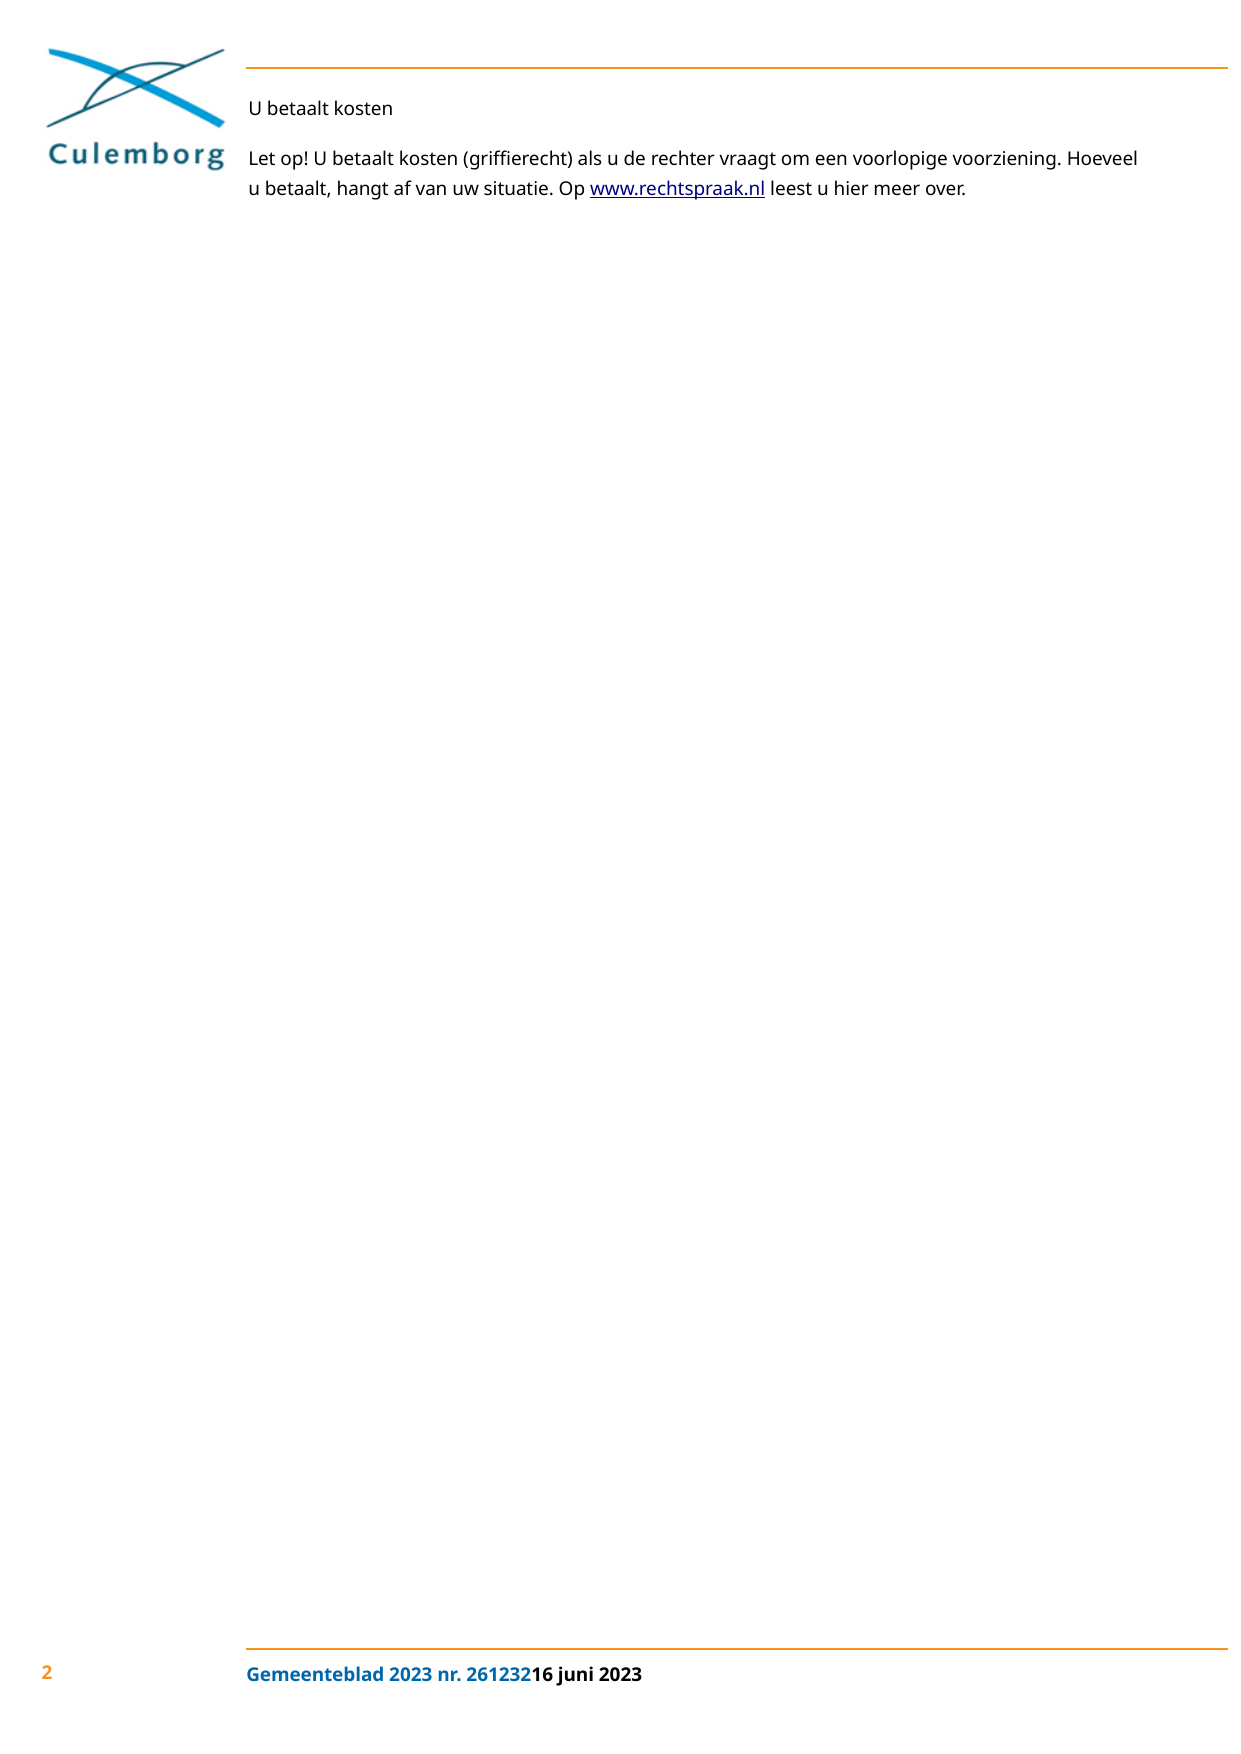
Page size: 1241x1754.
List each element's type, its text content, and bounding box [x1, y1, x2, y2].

text U betaalt kosten [248, 95, 1152, 121]
text Let op! U betaalt kosten (griffierecht) als u de rechter vraagt om een voorlopige voorziening. Hoeveel u betaalt, hangt af van uw situatie. Op www.rechtspraak.nl leest u hier meer over. [248, 145, 1152, 201]
picture [41, 47, 231, 172]
